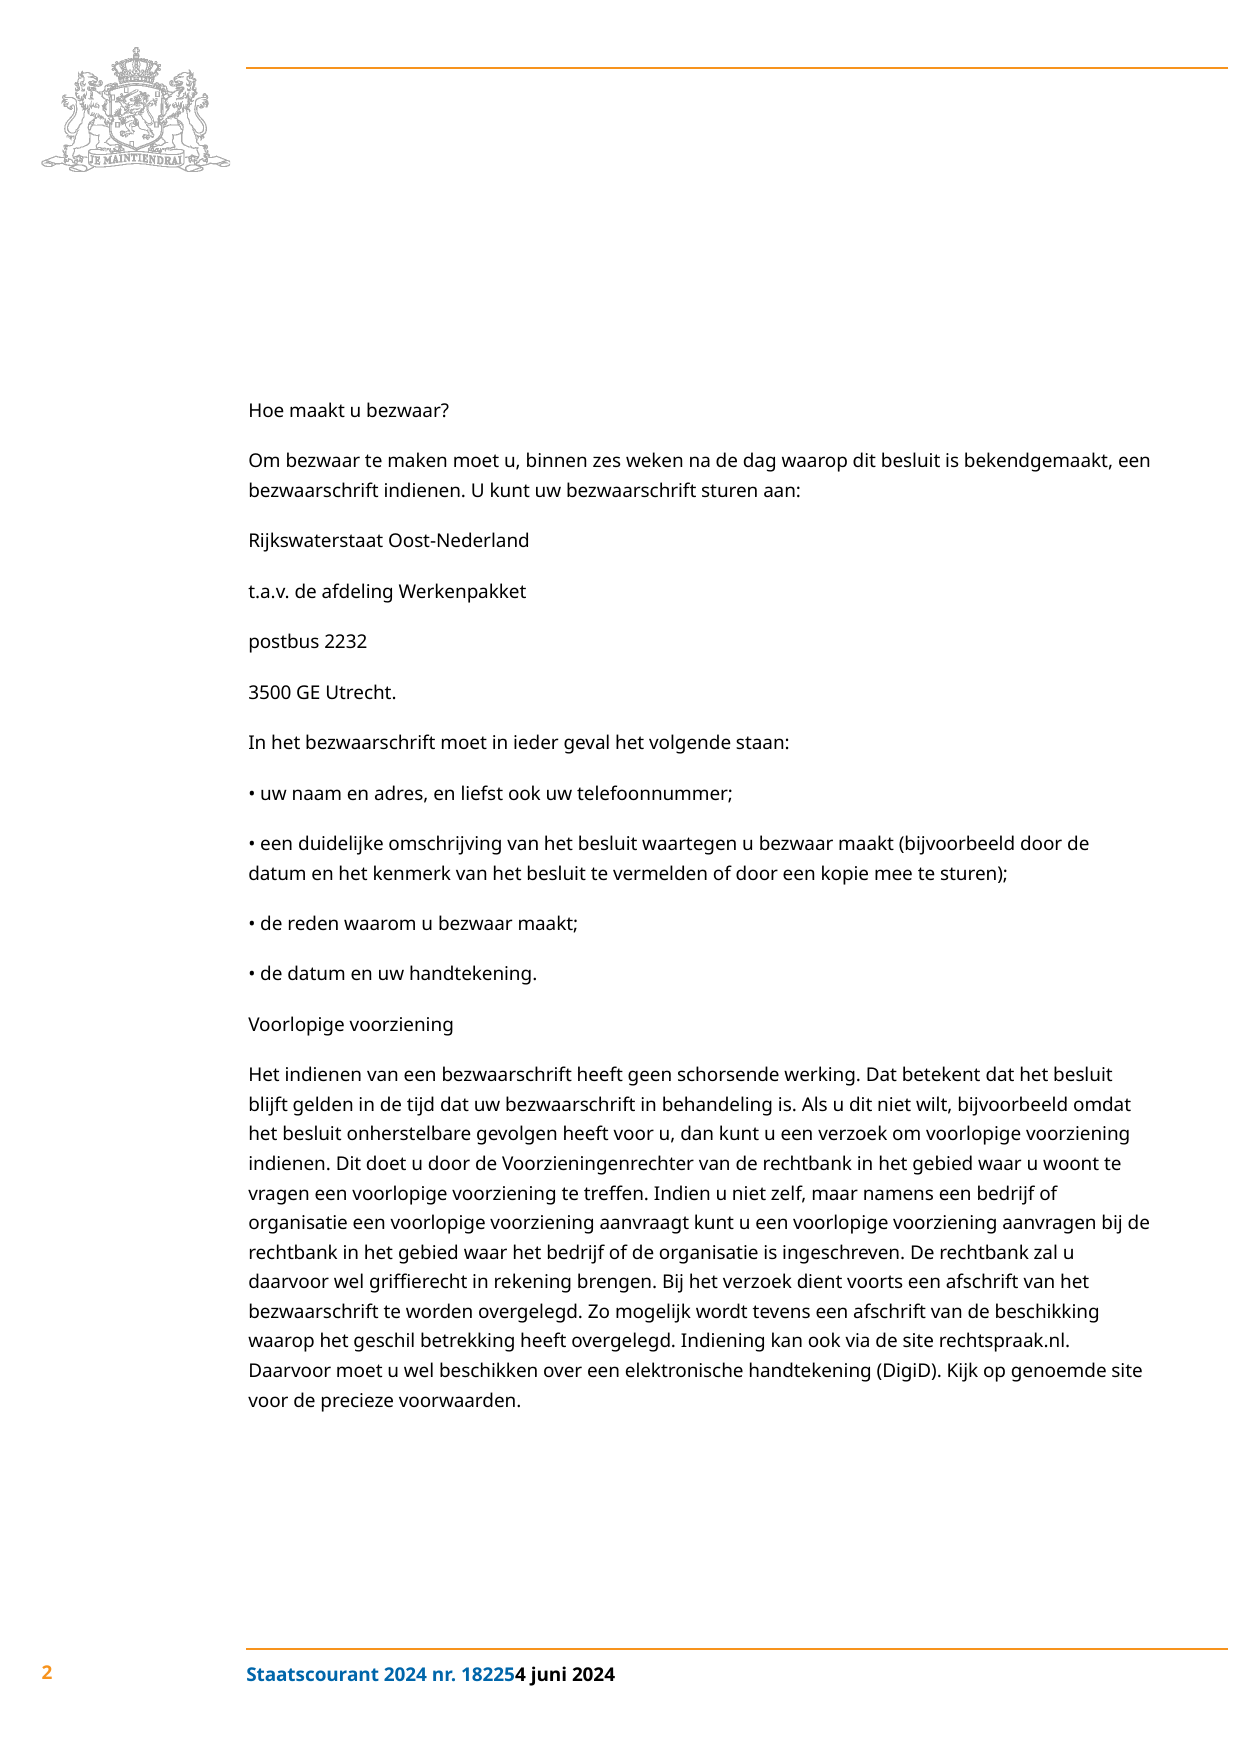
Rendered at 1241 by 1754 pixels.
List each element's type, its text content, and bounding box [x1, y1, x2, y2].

text postbus 2232 [248, 628, 1152, 654]
text • uw naam en adres, en liefst ook uw telefoonnummer; [248, 780, 1152, 806]
text Voorlopige voorziening [248, 1011, 1152, 1037]
text • de reden waarom u bezwaar maakt; [248, 910, 1152, 936]
text • een duidelijke omschrijving van het besluit waartegen u bezwaar maakt (bijvoorbeeld door de datum en het kenmerk van het besluit te vermelden of door een kopie mee te sturen); [248, 830, 1152, 886]
text Hoe maakt u bezwaar? [248, 397, 1152, 423]
text • de datum en uw handtekening. [248, 961, 1152, 986]
text Rijkswaterstaat Oost-Nederland [248, 528, 1152, 553]
text In het bezwaarschrift moet in ieder geval het volgende staan: [248, 729, 1152, 755]
text Om bezwaar te maken moet u, binnen zes weken na de dag waarop dit besluit is bekendgemaakt, een bezwaarschrift indienen. U kunt uw bezwaarschrift sturen aan: [248, 448, 1152, 503]
picture [41, 47, 231, 172]
text t.a.v. de afdeling Werkenpakket [248, 578, 1152, 604]
text 3500 GE Utrecht. [248, 679, 1152, 705]
text Het indienen van een bezwaarschrift heeft geen schorsende werking. Dat betekent dat het besluit blijft gelden in de tijd dat uw bezwaarschrift in behandeling is. Als u dit niet wilt, bijvoorbeeld omdat het besluit onherstelbare gevolgen heeft voor u, dan kunt u een verzoek om voorlopige voorziening indienen. Dit doet u door de Voorzieningenrechter van de rechtbank in het gebied waar u woont te vragen een voorlopige voorziening te treffen. Indien u niet zelf, maar namens een bedrijf of organisatie een voorlopige voorziening aanvraagt kunt u een voorlopige voorziening aanvragen bij de rechtbank in het gebied waar het bedrijf of de organisatie is ingeschreven. De rechtbank zal u daarvoor wel griffierecht in rekening brengen. Bij het verzoek dient voorts een afschrift van het bezwaarschrift te worden overgelegd. Zo mogelijk wordt tevens een afschrift van de beschikking waarop het geschil betrekking heeft overgelegd. Indiening kan ook via de site rechtspraak.nl. Daarvoor moet u wel beschikken over een elektronische handtekening (DigiD). Kijk op genoemde site voor de precieze voorwaarden. [248, 1061, 1152, 1413]
